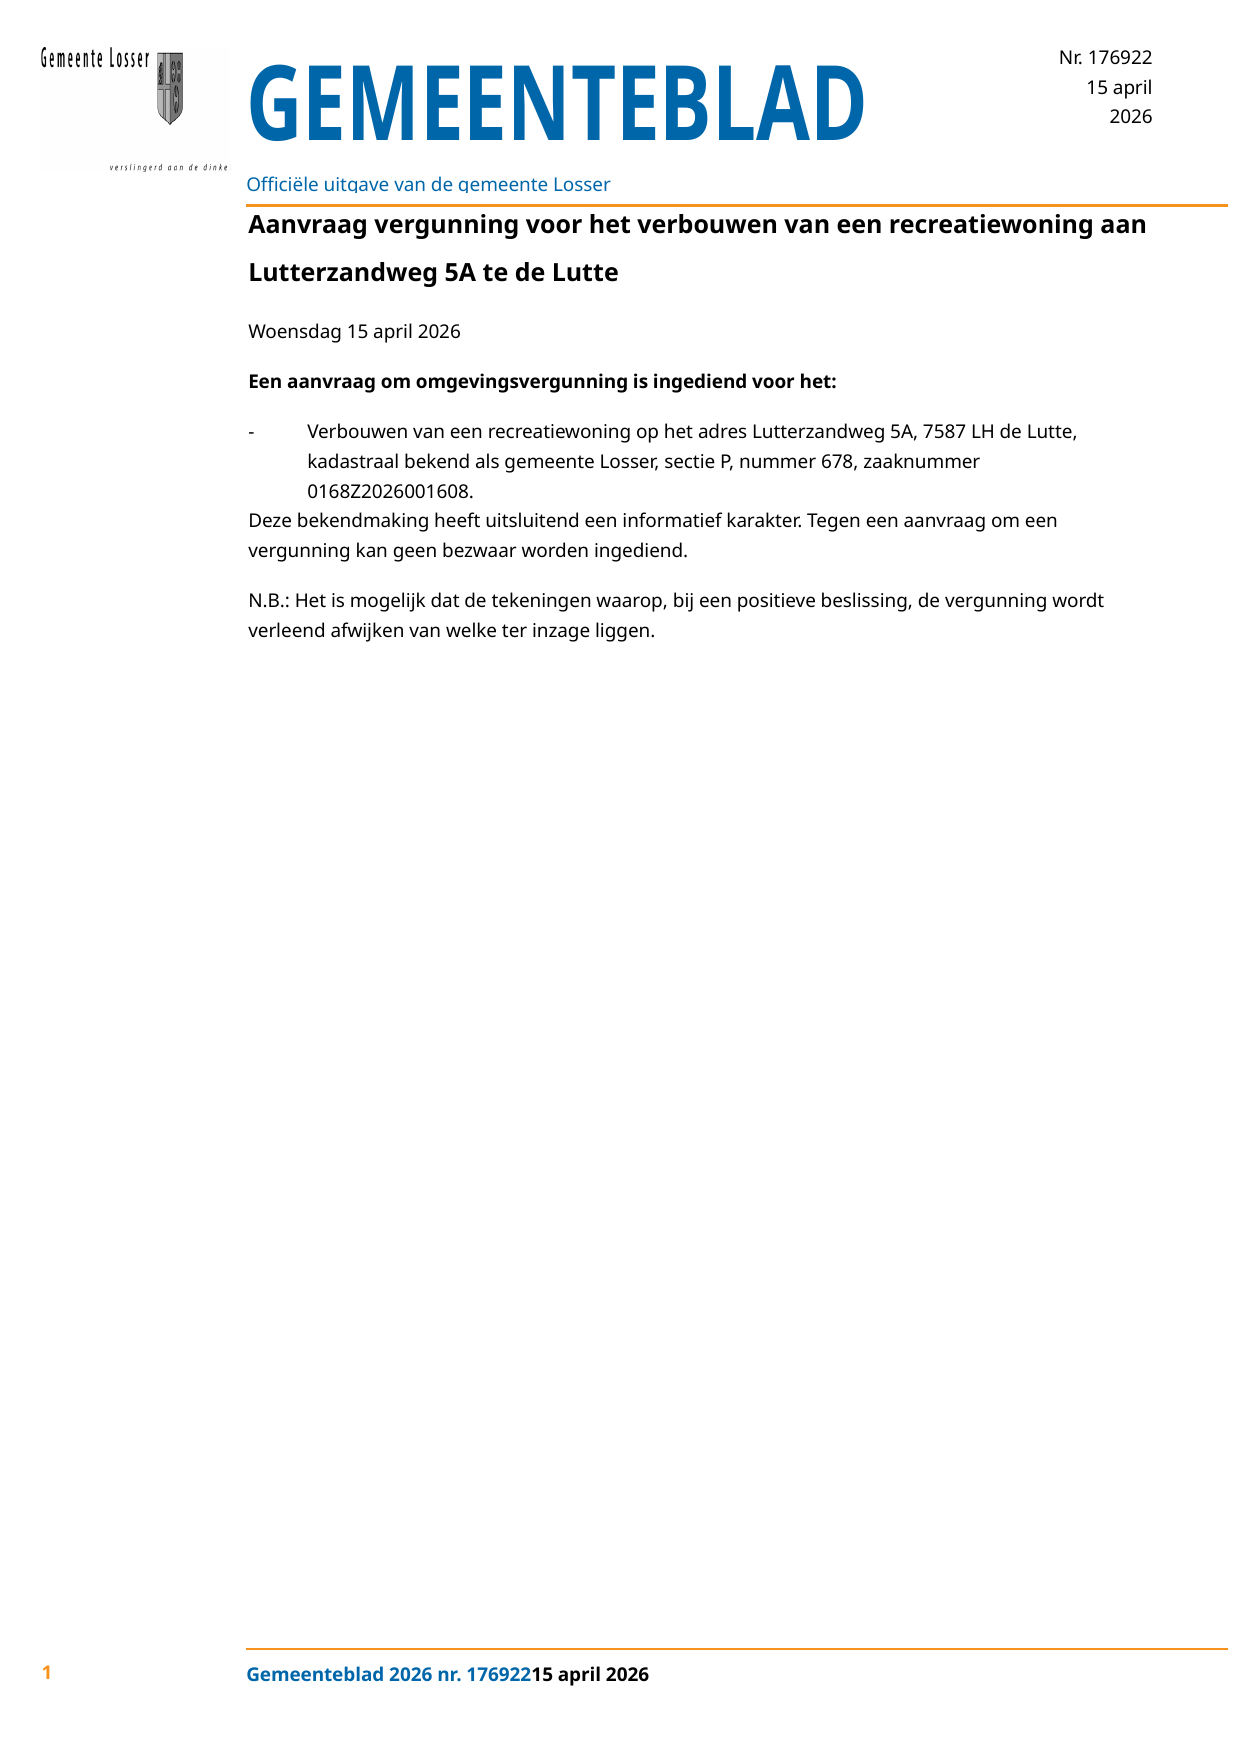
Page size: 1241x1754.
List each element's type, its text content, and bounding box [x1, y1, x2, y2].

text Een aanvraag om omgevingsvergunning is ingediend voor het: [248, 368, 1152, 394]
text Aanvraag vergunning voor het verbouwen van een recreatiewoning aan Lutterzandweg 5A te de Lutte [248, 207, 1152, 288]
text Woensdag 15 april 2026 [248, 318, 1152, 344]
text Deze bekendmaking heeft uitsluitend een informatief karakter. Tegen een aanvraag om een vergunning kan geen bezwaar worden ingediend. [248, 507, 1152, 563]
text N.B.: Het is mogelijk dat de tekeningen waarop, bij een positieve beslissing, de vergunning wordt verleend afwijken van welke ter inzage liggen. [248, 587, 1152, 643]
picture [41, 47, 231, 172]
list Verbouwen van een recreatiewoning op het adres Lutterzandweg 5A, 7587 LH de Lutte, kadastraal bekend als gemeente Losser, sectie P, nummer 678, zaaknummer 0168Z2026001608. [248, 419, 1152, 504]
